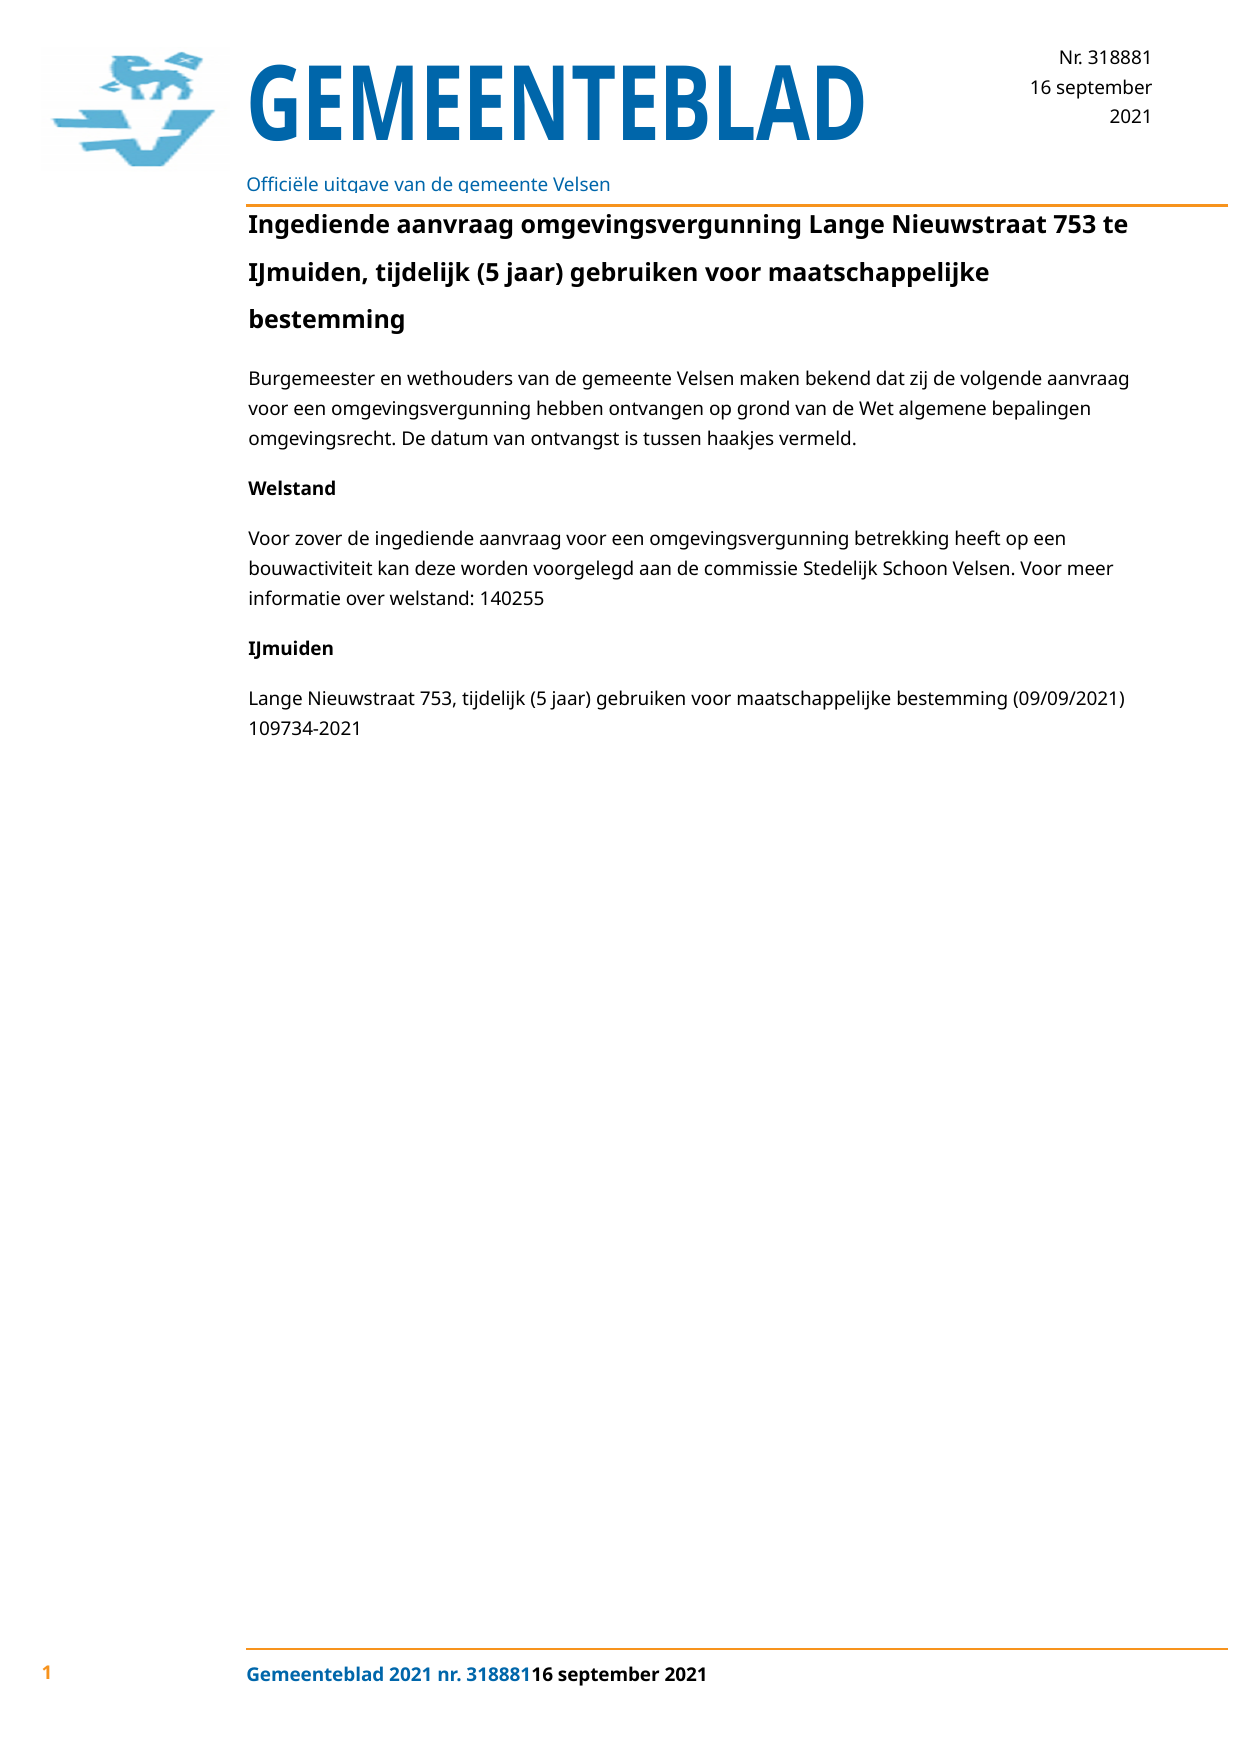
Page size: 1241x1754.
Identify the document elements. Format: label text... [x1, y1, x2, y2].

text Voor zover de ingediende aanvraag voor een omgevingsvergunning betrekking heeft op een bouwactiviteit kan deze worden voorgelegd aan de commissie Stedelijk Schoon Velsen. Voor meer informatie over welstand: 140255 [248, 526, 1152, 610]
text Burgemeester en wethouders van de gemeente Velsen maken bekend dat zij de volgende aanvraag voor een omgevingsvergunning hebben ontvangen op grond van de Wet algemene bepalingen omgevingsrecht. De datum van ontvangst is tussen haakjes vermeld. [248, 366, 1152, 450]
text Welstand [248, 475, 1152, 501]
text IJmuiden [248, 635, 1152, 661]
text Lange Nieuwstraat 753, tijdelijk (5 jaar) gebruiken voor maatschappelijke bestemming (09/09/2021) 109734-2021 [248, 686, 1152, 741]
text Ingediende aanvraag omgevingsvergunning Lange Nieuwstraat 753 te IJmuiden, tijdelijk (5 jaar) gebruiken voor maatschappelijke bestemming [248, 207, 1152, 336]
picture [41, 47, 231, 172]
